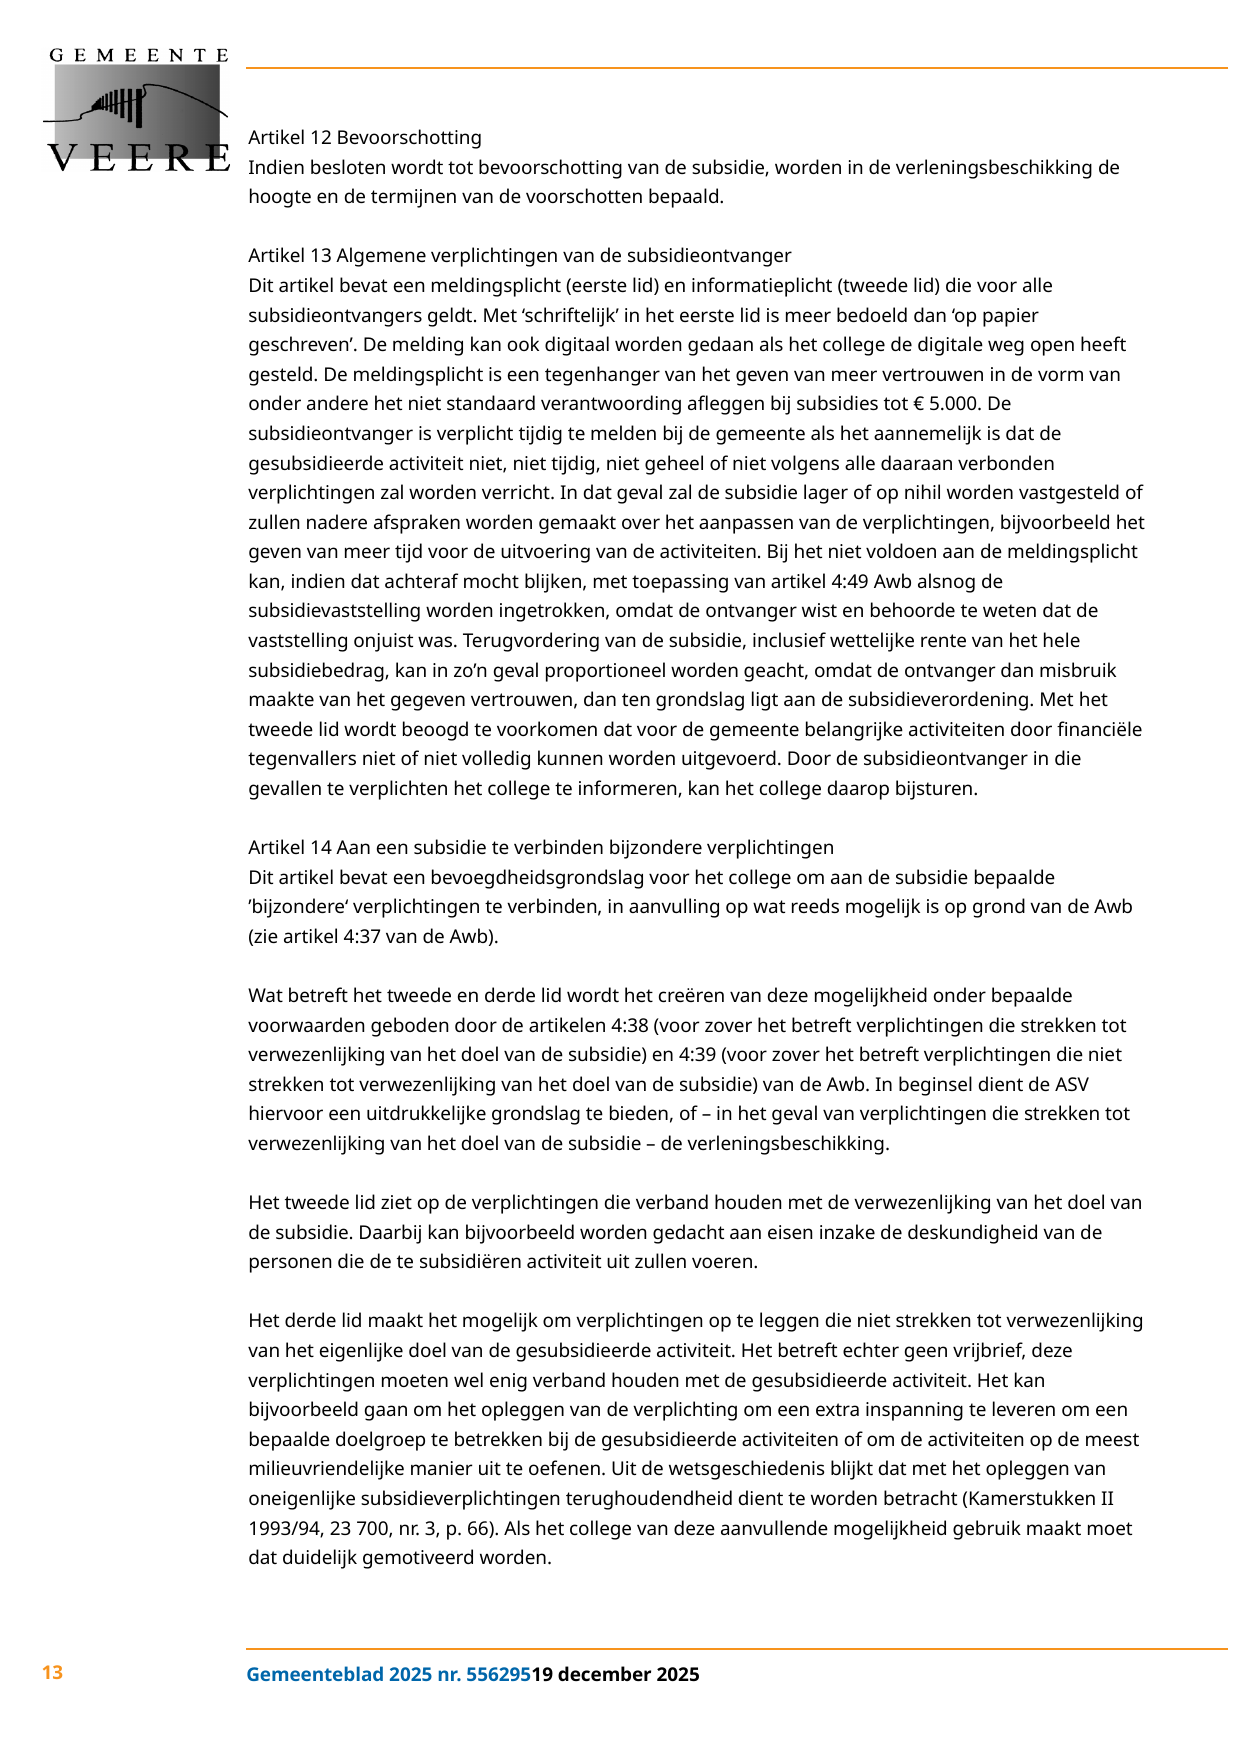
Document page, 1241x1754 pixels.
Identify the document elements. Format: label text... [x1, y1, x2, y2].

text Dit artikel bevat een meldingsplicht (eerste lid) en informatieplicht (tweede lid) die voor alle subsidieontvangers geldt. Met ‘schriftelijk’ in het eerste lid is meer bedoeld dan ‘op papier geschreven’. De melding kan ook digitaal worden gedaan als het college de digitale weg open heeft gesteld. De meldingsplicht is een tegenhanger van het geven van meer vertrouwen in de vorm van onder andere het niet standaard verantwoording afleggen bij subsidies tot € 5.000. De subsidieontvanger is verplicht tijdig te melden bij de gemeente als het aannemelijk is dat de gesubsidieerde activiteit niet, niet tijdig, niet geheel of niet volgens alle daaraan verbonden verplichtingen zal worden verricht. In dat geval zal de subsidie lager of op nihil worden vastgesteld of zullen nadere afspraken worden gemaakt over het aanpassen van de verplichtingen, bijvoorbeeld het geven van meer tijd voor de uitvoering van de activiteiten. Bij het niet voldoen aan de meldingsplicht kan, indien dat achteraf mocht blijken, met toepassing van artikel 4:49 Awb alsnog de subsidievaststelling worden ingetrokken, omdat de ontvanger wist en behoorde te weten dat de vaststelling onjuist was. Terugvordering van de subsidie, inclusief wettelijke rente van het hele subsidiebedrag, kan in zo’n geval proportioneel worden geacht, omdat de ontvanger dan misbruik maakte van het gegeven vertrouwen, dan ten grondslag ligt aan de subsidieverordening. Met het tweede lid wordt beoogd te voorkomen dat voor de gemeente belangrijke activiteiten door financiële tegenvallers niet of niet volledig kunnen worden uitgevoerd. Door de subsidieontvanger in die gevallen te verplichten het college te informeren, kan het college daarop bijsturen. [248, 272, 1152, 801]
text Het tweede lid ziet op de verplichtingen die verband houden met de verwezenlijking van het doel van de subsidie. Daarbij kan bijvoorbeeld worden gedacht aan eisen inzake de deskundigheid van de personen die de te subsidiëren activiteit uit zullen voeren. [248, 1189, 1152, 1274]
text Artikel 12 Bevoorschotting [248, 124, 1152, 150]
text Dit artikel bevat een bevoegdheidsgrondslag voor het college om aan de subsidie bepaalde ’bijzondere‘ verplichtingen te verbinden, in aanvulling op wat reeds mogelijk is op grond van de Awb (zie artikel 4:37 van de Awb). [248, 864, 1152, 949]
text Wat betreft het tweede en derde lid wordt het creëren van deze mogelijkheid onder bepaalde voorwaarden geboden door de artikelen 4:38 (voor zover het betreft verplichtingen die strekken tot verwezenlijking van het doel van de subsidie) en 4:39 (voor zover het betreft verplichtingen die niet strekken tot verwezenlijking van het doel van de subsidie) van de Awb. In beginsel dient de ASV hiervoor een uitdrukkelijke grondslag te bieden, of – in het geval van verplichtingen die strekken tot verwezenlijking van het doel van de subsidie – de verleningsbeschikking. [248, 982, 1152, 1156]
text Indien besloten wordt tot bevoorschotting van de subsidie, worden in de verleningsbeschikking de hoogte en de termijnen van de voorschotten bepaald. [248, 154, 1152, 209]
picture [41, 47, 231, 172]
text Het derde lid maakt het mogelijk om verplichtingen op te leggen die niet strekken tot verwezenlijking van het eigenlijke doel van de gesubsidieerde activiteit. Het betreft echter geen vrijbrief, deze verplichtingen moeten wel enig verband houden met de gesubsidieerde activiteit. Het kan bijvoorbeeld gaan om het opleggen van de verplichting om een extra inspanning te leveren om een bepaalde doelgroep te betrekken bij de gesubsidieerde activiteiten of om de activiteiten op de meest milieuvriendelijke manier uit te oefenen. Uit de wetsgeschiedenis blijkt dat met het opleggen van oneigenlijke subsidieverplichtingen terughoudendheid dient te worden betracht (Kamerstukken II 1993/94, 23 700, nr. 3, p. 66). Als het college van deze aanvullende mogelijkheid gebruik maakt moet dat duidelijk gemotiveerd worden. [248, 1308, 1152, 1570]
text Artikel 14 Aan een subsidie te verbinden bijzondere verplichtingen [248, 834, 1152, 860]
text Artikel 13 Algemene verplichtingen van de subsidieontvanger [248, 243, 1152, 268]
